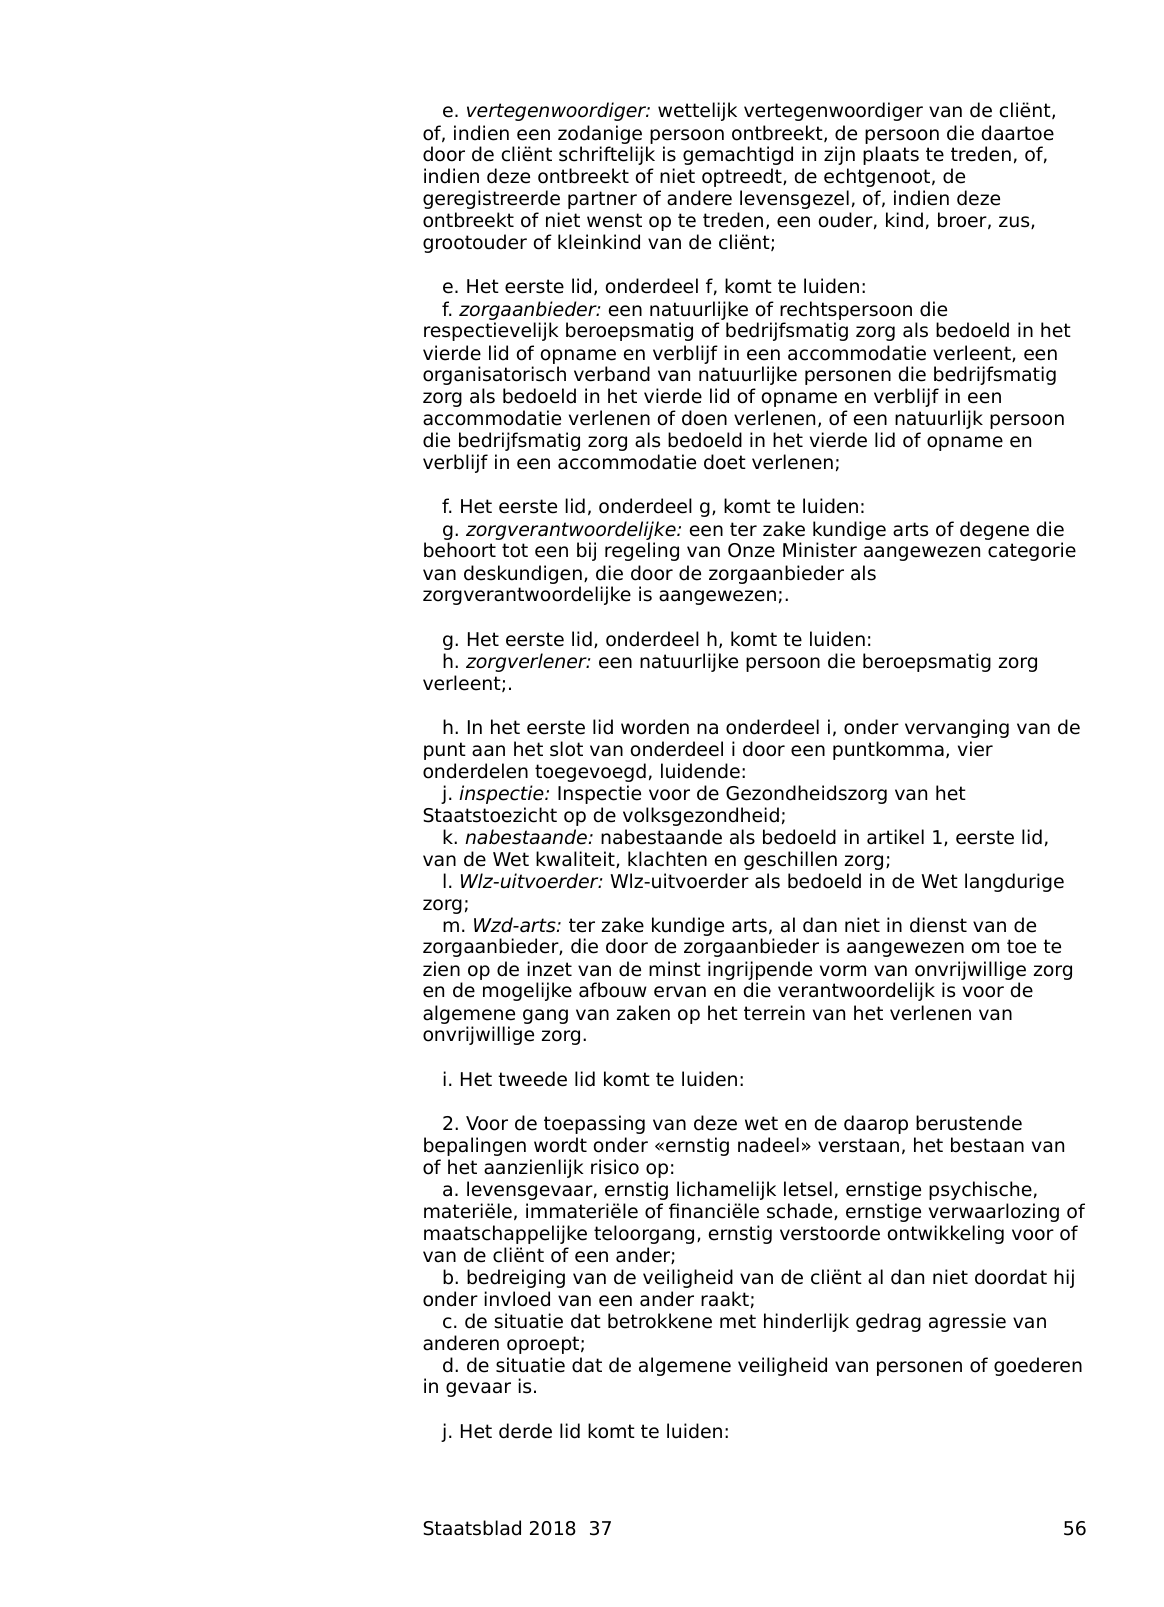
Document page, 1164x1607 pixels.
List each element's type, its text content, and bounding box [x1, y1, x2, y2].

text a. levensgevaar, ernstig lichamelijk letsel, ernstige psychische, materiële, immateriële of financiële schade, ernstige verwaarlozing of maatschappelijke teloorgang, ernstig verstoorde ontwikkeling voor of van de cliënt of een ander; [422, 1179, 1087, 1267]
text i. Het tweede lid komt te luiden: [422, 1068, 1087, 1091]
text g. Het eerste lid, onderdeel h, komt te luiden: [422, 628, 1087, 651]
text f. zorgaanbieder: een natuurlijke of rechtspersoon die respectievelijk beroepsmatig of bedrijfsmatig zorg als bedoeld in het vierde lid of opname en verblijf in een accommodatie verleent, een organisatorisch verband van natuurlijke personen die bedrijfsmatig zorg als bedoeld in het vierde lid of opname en verblijf in een accommodatie verlenen of doen verlenen, of een natuurlijk persoon die bedrijfsmatig zorg als bedoeld in het vierde lid of opname en verblijf in een accommodatie doet verlenen; [422, 298, 1087, 474]
text m. Wzd-arts: ter zake kundige arts, al dan niet in dienst van de zorgaanbieder, die door de zorgaanbieder is aangewezen om toe te zien op de inzet van de minst ingrijpende vorm van onvrijwillige zorg en de mogelijke afbouw ervan en die verantwoordelijk is voor de algemene gang van zaken op het terrein van het verlenen van onvrijwillige zorg. [422, 914, 1087, 1046]
text b. bedreiging van de veiligheid van de cliënt al dan niet doordat hij onder invloed van een ander raakt; [422, 1267, 1087, 1311]
text c. de situatie dat betrokkene met hinderlijk gedrag agressie van anderen oproept; [422, 1311, 1087, 1354]
text k. nabestaande: nabestaande als bedoeld in artikel 1, eerste lid, van de Wet kwaliteit, klachten en geschillen zorg; [422, 827, 1087, 871]
text h. In het eerste lid worden na onderdeel i, onder vervanging van de punt aan het slot van onderdeel i door een puntkomma, vier onderdelen toegevoegd, luidende: [422, 717, 1087, 783]
text f. Het eerste lid, onderdeel g, komt te luiden: [422, 496, 1087, 518]
text e. vertegenwoordiger: wettelijk vertegenwoordiger van de cliënt, of, indien een zodanige persoon ontbreekt, de persoon die daartoe door de cliënt schriftelijk is gemachtigd in zijn plaats te treden, of, indien deze ontbreekt of niet optreedt, de echtgenoot, de geregistreerde partner of andere levensgezel, of, indien deze ontbreekt of niet wenst op te treden, een ouder, kind, broer, zus, grootouder of kleinkind van de cliënt; [422, 100, 1087, 254]
text j. Het derde lid komt te luiden: [422, 1421, 1087, 1443]
text d. de situatie dat de algemene veiligheid van personen of goederen in gevaar is. [422, 1354, 1087, 1398]
text 2. Voor de toepassing van deze wet en de daarop berustende bepalingen wordt onder «ernstig nadeel» verstaan, het bestaan van of het aanzienlijk risico op: [422, 1113, 1087, 1179]
text j. inspectie: Inspectie voor de Gezondheidszorg van het Staatstoezicht op de volksgezondheid; [422, 783, 1087, 827]
text l. Wlz-uitvoerder: Wlz-uitvoerder als bedoeld in de Wet langdurige zorg; [422, 871, 1087, 914]
text g. zorgverantwoordelijke: een ter zake kundige arts of degene die behoort tot een bij regeling van Onze Minister aangewezen categorie van deskundigen, die door de zorgaanbieder als zorgverantwoordelijke is aangewezen;. [422, 518, 1087, 606]
text e. Het eerste lid, onderdeel f, komt te luiden: [422, 276, 1087, 298]
text h. zorgverlener: een natuurlijke persoon die beroepsmatig zorg verleent;. [422, 651, 1087, 694]
